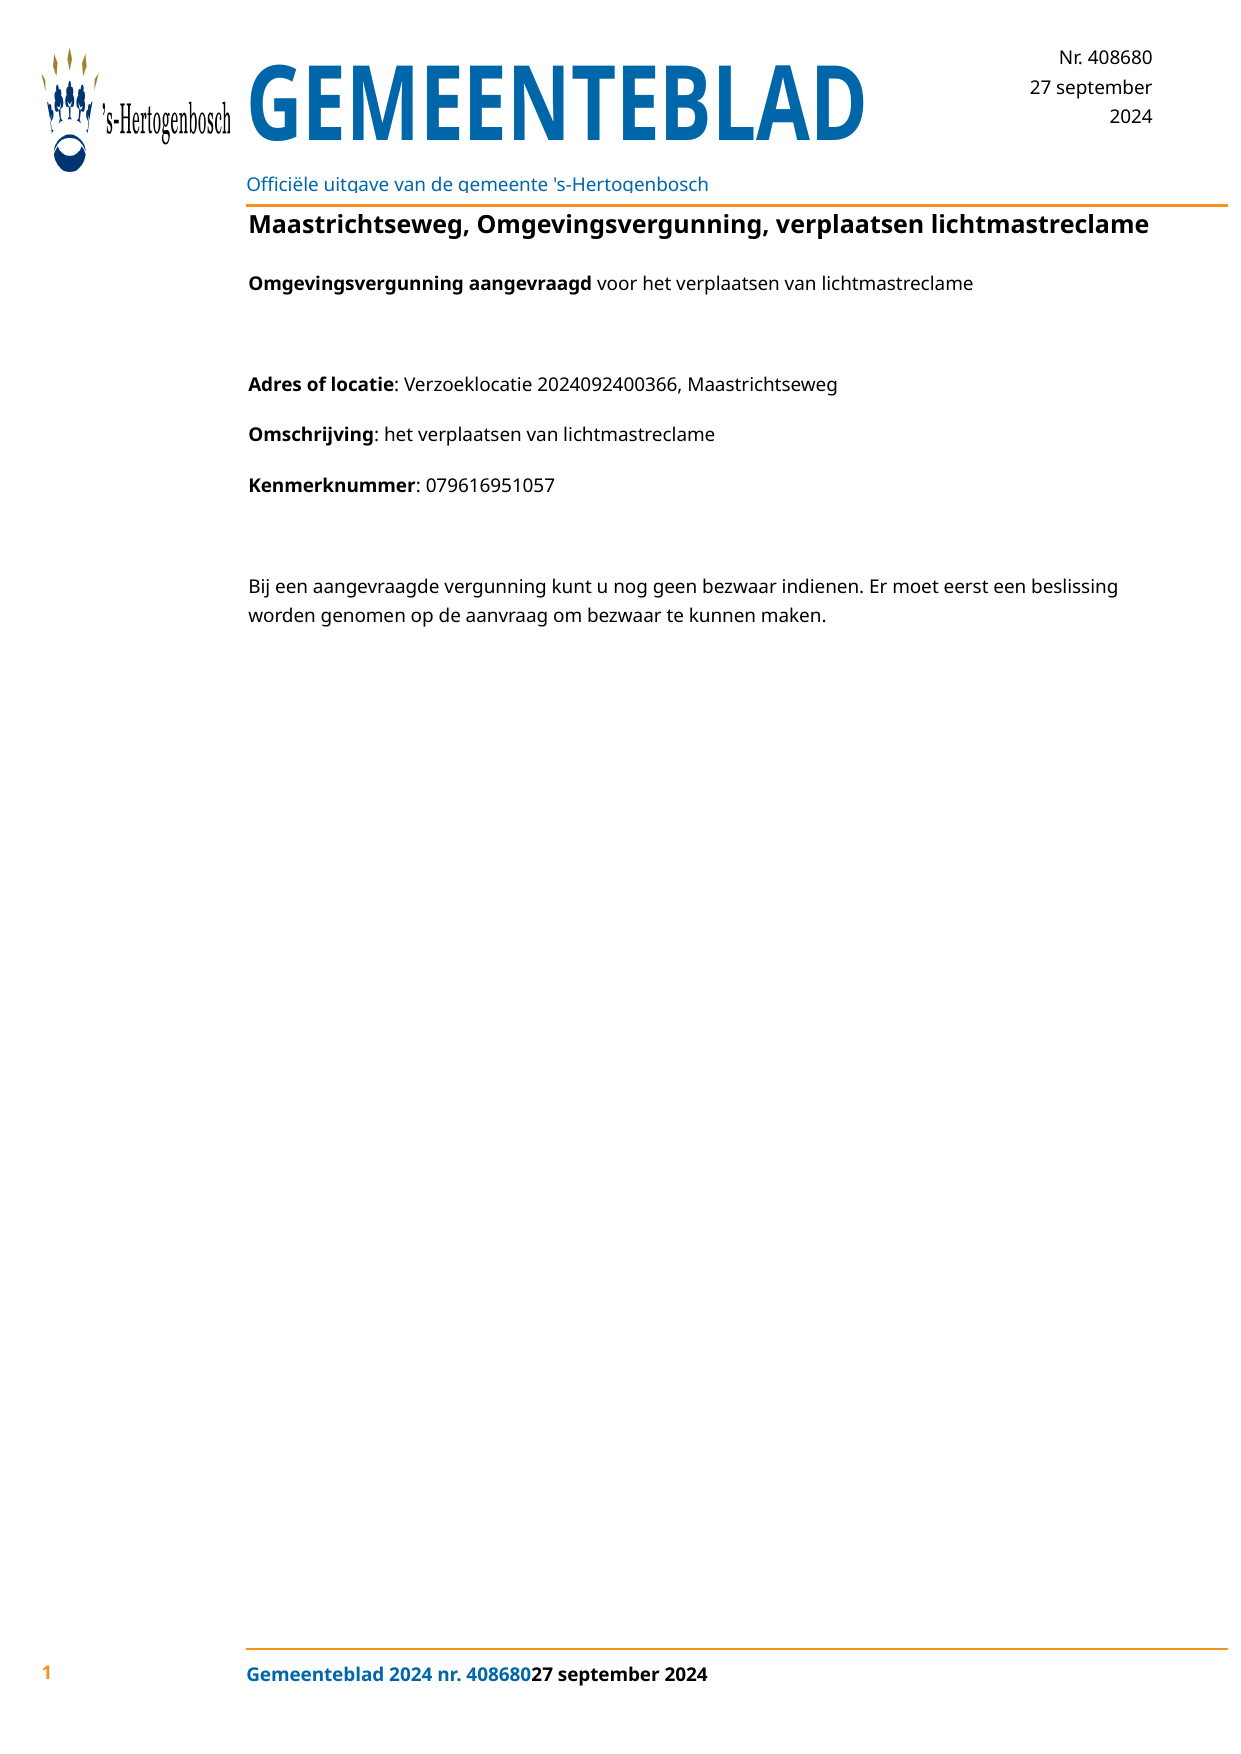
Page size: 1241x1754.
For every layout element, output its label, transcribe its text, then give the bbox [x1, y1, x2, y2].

picture [41, 47, 231, 172]
text Maastrichtseweg, Omgevingsvergunning, verplaatsen lichtmastreclame [248, 207, 1152, 241]
text Omschrijving: het verplaatsen van lichtmastreclame [248, 422, 1152, 447]
text Adres of locatie: Verzoeklocatie 2024092400366, Maastrichtseweg [248, 371, 1152, 397]
text Kenmerknummer: 079616951057 [248, 472, 1152, 498]
text Bij een aangevraagde vergunning kunt u nog geen bezwaar indienen. Er moet eerst een beslissing worden genomen op de aanvraag om bezwaar te kunnen maken. [248, 573, 1152, 628]
text Omgevingsvergunning aangevraagd voor het verplaatsen van lichtmastreclame [248, 270, 1152, 296]
